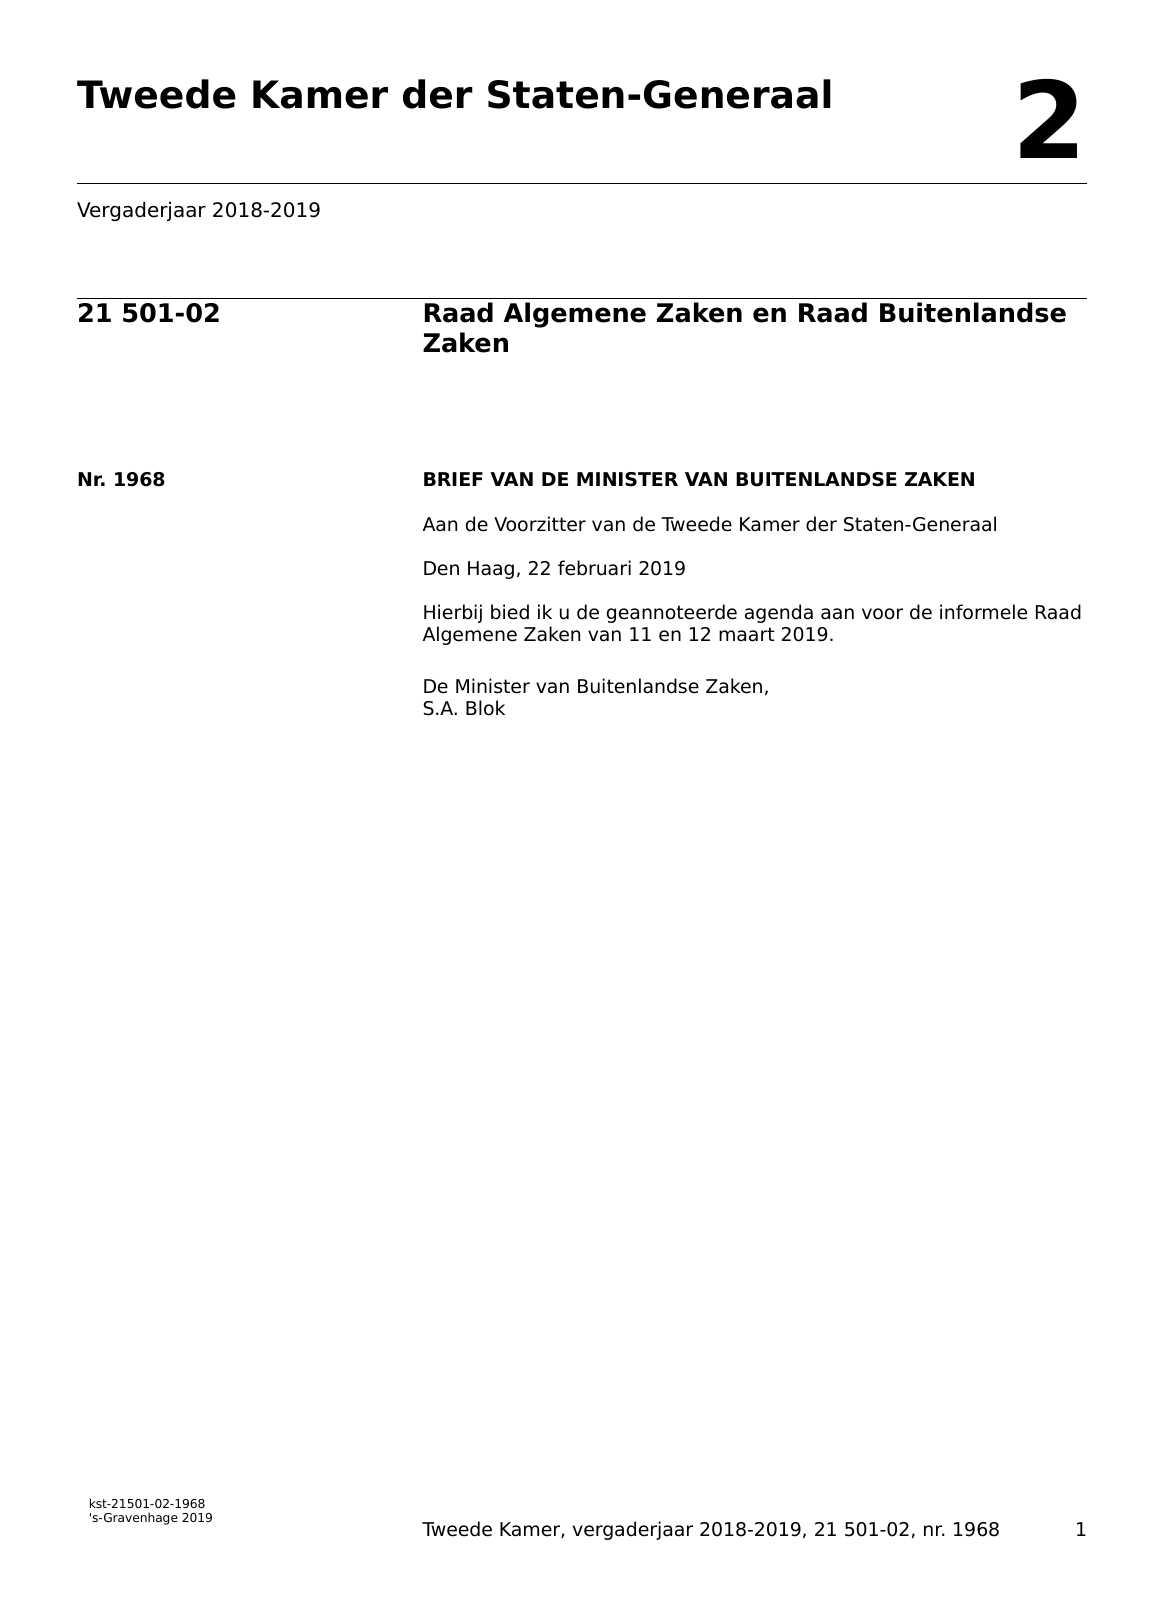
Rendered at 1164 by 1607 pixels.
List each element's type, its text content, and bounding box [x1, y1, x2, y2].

subtitle 21 501-02 Raad Algemene Zaken en Raad Buitenlandse Zaken [77, 299, 1087, 358]
subtitle Nr. 1968 BRIEF VAN DE MINISTER VAN BUITENLANDSE ZAKEN [77, 469, 1087, 491]
table_header Tweede Kamer der Staten-Generaal [77, 59, 886, 183]
text De Minister van Buitenlandse Zaken, S.A. Blok [422, 676, 1087, 720]
text 's-Gravenhage 2019 [88, 1511, 323, 1525]
text Aan de Voorzitter van de Tweede Kamer der Staten-Generaal [422, 513, 1087, 536]
text Hierbij bied ik u de geannoteerde agenda aan voor de informele Raad Algemene Zaken van 11 en 12 maart 2019. [422, 602, 1087, 646]
table_cell Vergaderjaar 2018-2019 [77, 184, 1087, 298]
table_header 2 [886, 59, 1087, 183]
text kst-21501-02-1968 [88, 1497, 323, 1511]
text Den Haag, 22 februari 2019 [422, 558, 1087, 580]
